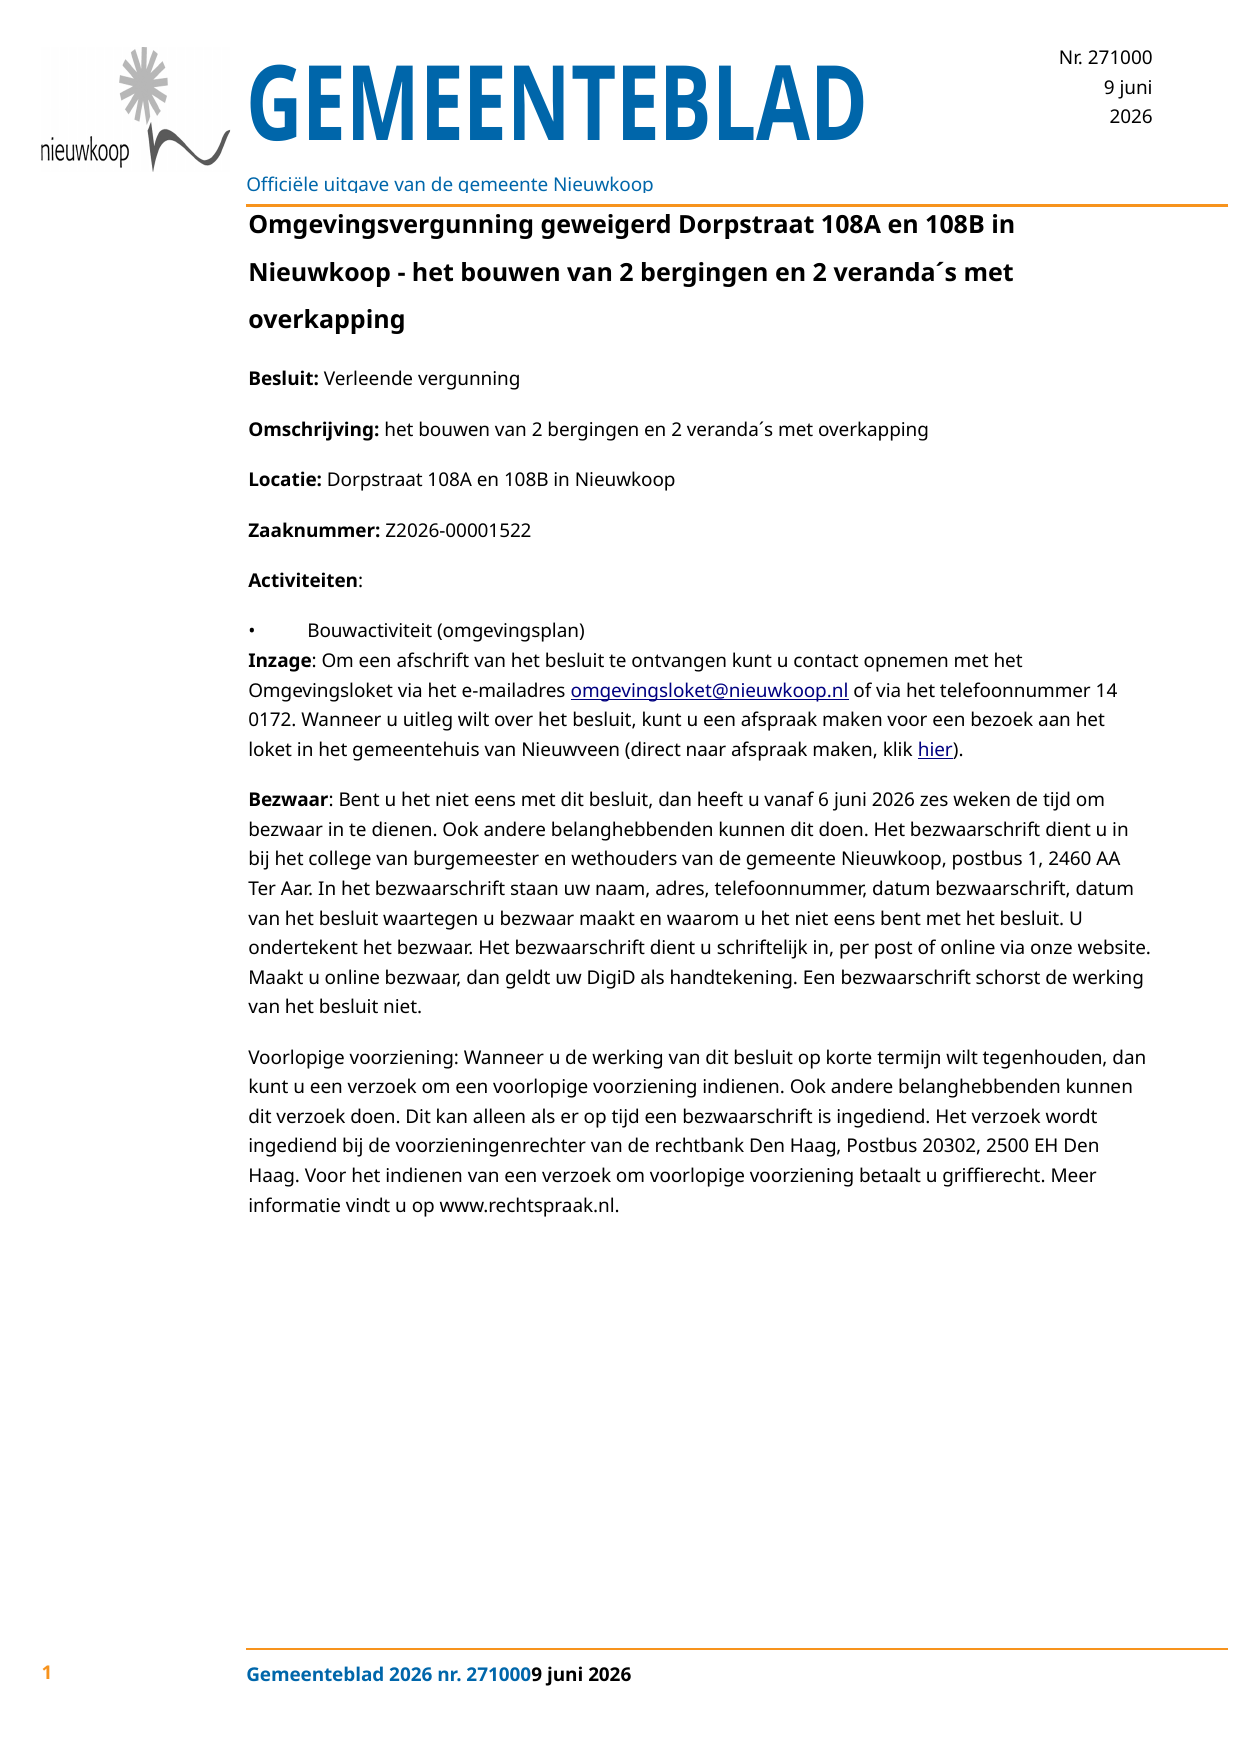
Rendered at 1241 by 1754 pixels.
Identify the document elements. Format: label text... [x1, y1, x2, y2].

text Activiteiten: [248, 567, 1152, 593]
text Besluit: Verleende vergunning [248, 366, 1152, 391]
text Omschrijving: het bouwen van 2 bergingen en 2 veranda´s met overkapping [248, 416, 1152, 442]
text Locatie: Dorpstraat 108A en 108B in Nieuwkoop [248, 466, 1152, 492]
picture [41, 47, 231, 172]
list Bouwactiviteit (omgevingsplan) [248, 618, 1152, 643]
text Zaaknummer: Z2026-00001522 [248, 517, 1152, 542]
text Omgevingsvergunning geweigerd Dorpstraat 108A en 108B in Nieuwkoop - het bouwen van 2 bergingen en 2 veranda´s met overkapping [248, 207, 1152, 336]
text Bezwaar: Bent u het niet eens met dit besluit, dan heeft u vanaf 6 juni 2026 zes weken de tijd om bezwaar in te dienen. Ook andere belanghebbenden kunnen dit doen. Het bezwaarschrift dient u in bij het college van burgemeester en wethouders van de gemeente Nieuwkoop, postbus 1, 2460 AA Ter Aar. In het bezwaarschrift staan uw naam, adres, telefoonnummer, datum bezwaarschrift, datum van het besluit waartegen u bezwaar maakt en waarom u het niet eens bent met het besluit. U ondertekent het bezwaar. Het bezwaarschrift dient u schriftelijk in, per post of online via onze website. Maakt u online bezwaar, dan geldt uw DigiD als handtekening. Een bezwaarschrift schorst de werking van het besluit niet. [248, 786, 1152, 1019]
text Voorlopige voorziening: Wanneer u de werking van dit besluit op korte termijn wilt tegenhouden, dan kunt u een verzoek om een voorlopige voorziening indienen. Ook andere belanghebbenden kunnen dit verzoek doen. Dit kan alleen als er op tijd een bezwaarschrift is ingediend. Het verzoek wordt ingediend bij de voorzieningenrechter van de rechtbank Den Haag, Postbus 20302, 2500 EH Den Haag. Voor het indienen van een verzoek om voorlopige voorziening betaalt u griffierecht. Meer informatie vindt u op www.rechtspraak.nl. [248, 1044, 1152, 1217]
text Inzage: Om een afschrift van het besluit te ontvangen kunt u contact opnemen met het Omgevingsloket via het e-mailadres omgevingsloket@nieuwkoop.nl of via het telefoonnummer 14 0172. Wanneer u uitleg wilt over het besluit, kunt u een afspraak maken voor een bezoek aan het loket in het gemeentehuis van Nieuwveen (direct naar afspraak maken, klik hier). [248, 647, 1152, 762]
